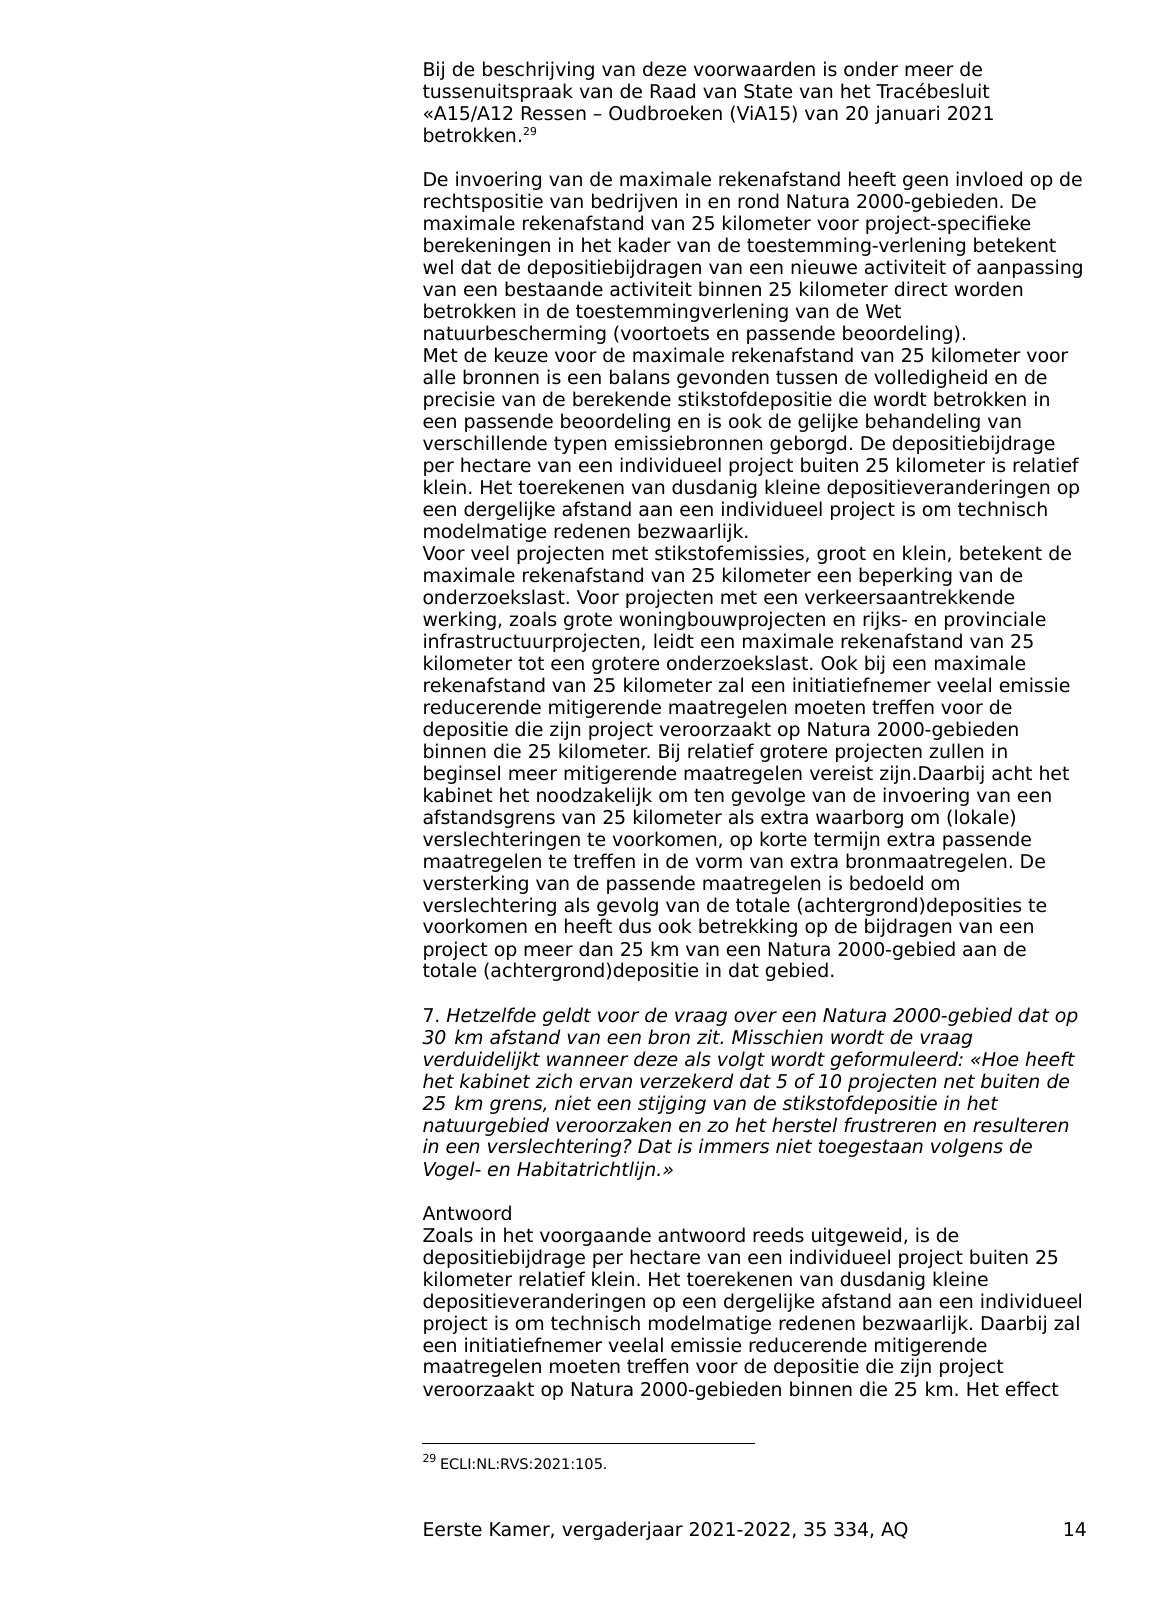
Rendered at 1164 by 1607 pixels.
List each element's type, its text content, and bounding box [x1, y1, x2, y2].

text De invoering van de maximale rekenafstand heeft geen invloed op de rechtspositie van bedrijven in en rond Natura 2000-gebieden. De maximale rekenafstand van 25 kilometer voor project-specifieke berekeningen in het kader van de toestemming-verlening betekent wel dat de depositiebijdragen van een nieuwe activiteit of aanpassing van een bestaande activiteit binnen 25 kilometer direct worden betrokken in de toestemmingverlening van de Wet natuurbescherming (voortoets en passende beoordeling). [422, 169, 1087, 345]
text ECLI:NL:RVS:2021:105. [422, 1452, 1087, 1474]
text Antwoord [422, 1203, 1087, 1224]
text Voor veel projecten met stikstofemissies, groot en klein, betekent de maximale rekenafstand van 25 kilometer een beperking van de onderzoekslast. Voor projecten met een verkeersaantrekkende werking, zoals grote woningbouwprojecten en rijks- en provinciale infrastructuurprojecten, leidt een maximale rekenafstand van 25 kilometer tot een grotere onderzoekslast. Ook bij een maximale rekenafstand van 25 kilometer zal een initiatiefnemer veelal emissie reducerende mitigerende maatregelen moeten treffen voor de depositie die zijn project veroorzaakt op Natura 2000-gebieden binnen die 25 kilometer. Bij relatief grotere projecten zullen in beginsel meer mitigerende maatregelen vereist zijn.Daarbij acht het kabinet het noodzakelijk om ten gevolge van de invoering van een afstandsgrens van 25 kilometer als extra waarborg om (lokale) verslechteringen te voorkomen, op korte termijn extra passende maatregelen te treffen in de vorm van extra bronmaatregelen. De versterking van de passende maatregelen is bedoeld om verslechtering als gevolg van de totale (achtergrond)deposities te voorkomen en heeft dus ook betrekking op de bijdragen van een project op meer dan 25 km van een Natura 2000-gebied aan de totale (achtergrond)depositie in dat gebied. [422, 543, 1087, 982]
text Met de keuze voor de maximale rekenafstand van 25 kilometer voor alle bronnen is een balans gevonden tussen de volledigheid en de precisie van de berekende stikstofdepositie die wordt betrokken in een passende beoordeling en is ook de gelijke behandeling van verschillende typen emissiebronnen geborgd. De depositiebijdrage per hectare van een individueel project buiten 25 kilometer is relatief klein. Het toerekenen van dusdanig kleine depositieveranderingen op een dergelijke afstand aan een individueel project is om technisch modelmatige redenen bezwaarlijk. [422, 345, 1087, 543]
text Zoals in het voorgaande antwoord reeds uitgeweid, is de depositiebijdrage per hectare van een individueel project buiten 25 kilometer relatief klein. Het toerekenen van dusdanig kleine depositieveranderingen op een dergelijke afstand aan een individueel project is om technisch modelmatige redenen bezwaarlijk. Daarbij zal een initiatiefnemer veelal emissie reducerende mitigerende maatregelen moeten treffen voor de depositie die zijn project veroorzaakt op Natura 2000-gebieden binnen die 25 km. Het effect [422, 1224, 1087, 1400]
text Bij de beschrijving van deze voorwaarden is onder meer de tussenuitspraak van de Raad van State van het Tracébesluit «A15/A12 Ressen – Oudbroeken (ViA15) van 20 januari 2021 betrokken. [422, 59, 1087, 147]
text 7. Hetzelfde geldt voor de vraag over een Natura 2000-gebied dat op 30 km afstand van een bron zit. Misschien wordt de vraag verduidelijkt wanneer deze als volgt wordt geformuleerd: «Hoe heeft het kabinet zich ervan verzekerd dat 5 of 10 projecten net buiten de 25 km grens, niet een stijging van de stikstofdepositie in het natuurgebied veroorzaken en zo het herstel frustreren en resulteren in een verslechtering? Dat is immers niet toegestaan volgens de Vogel- en Habitatrichtlijn.» [422, 1004, 1087, 1180]
